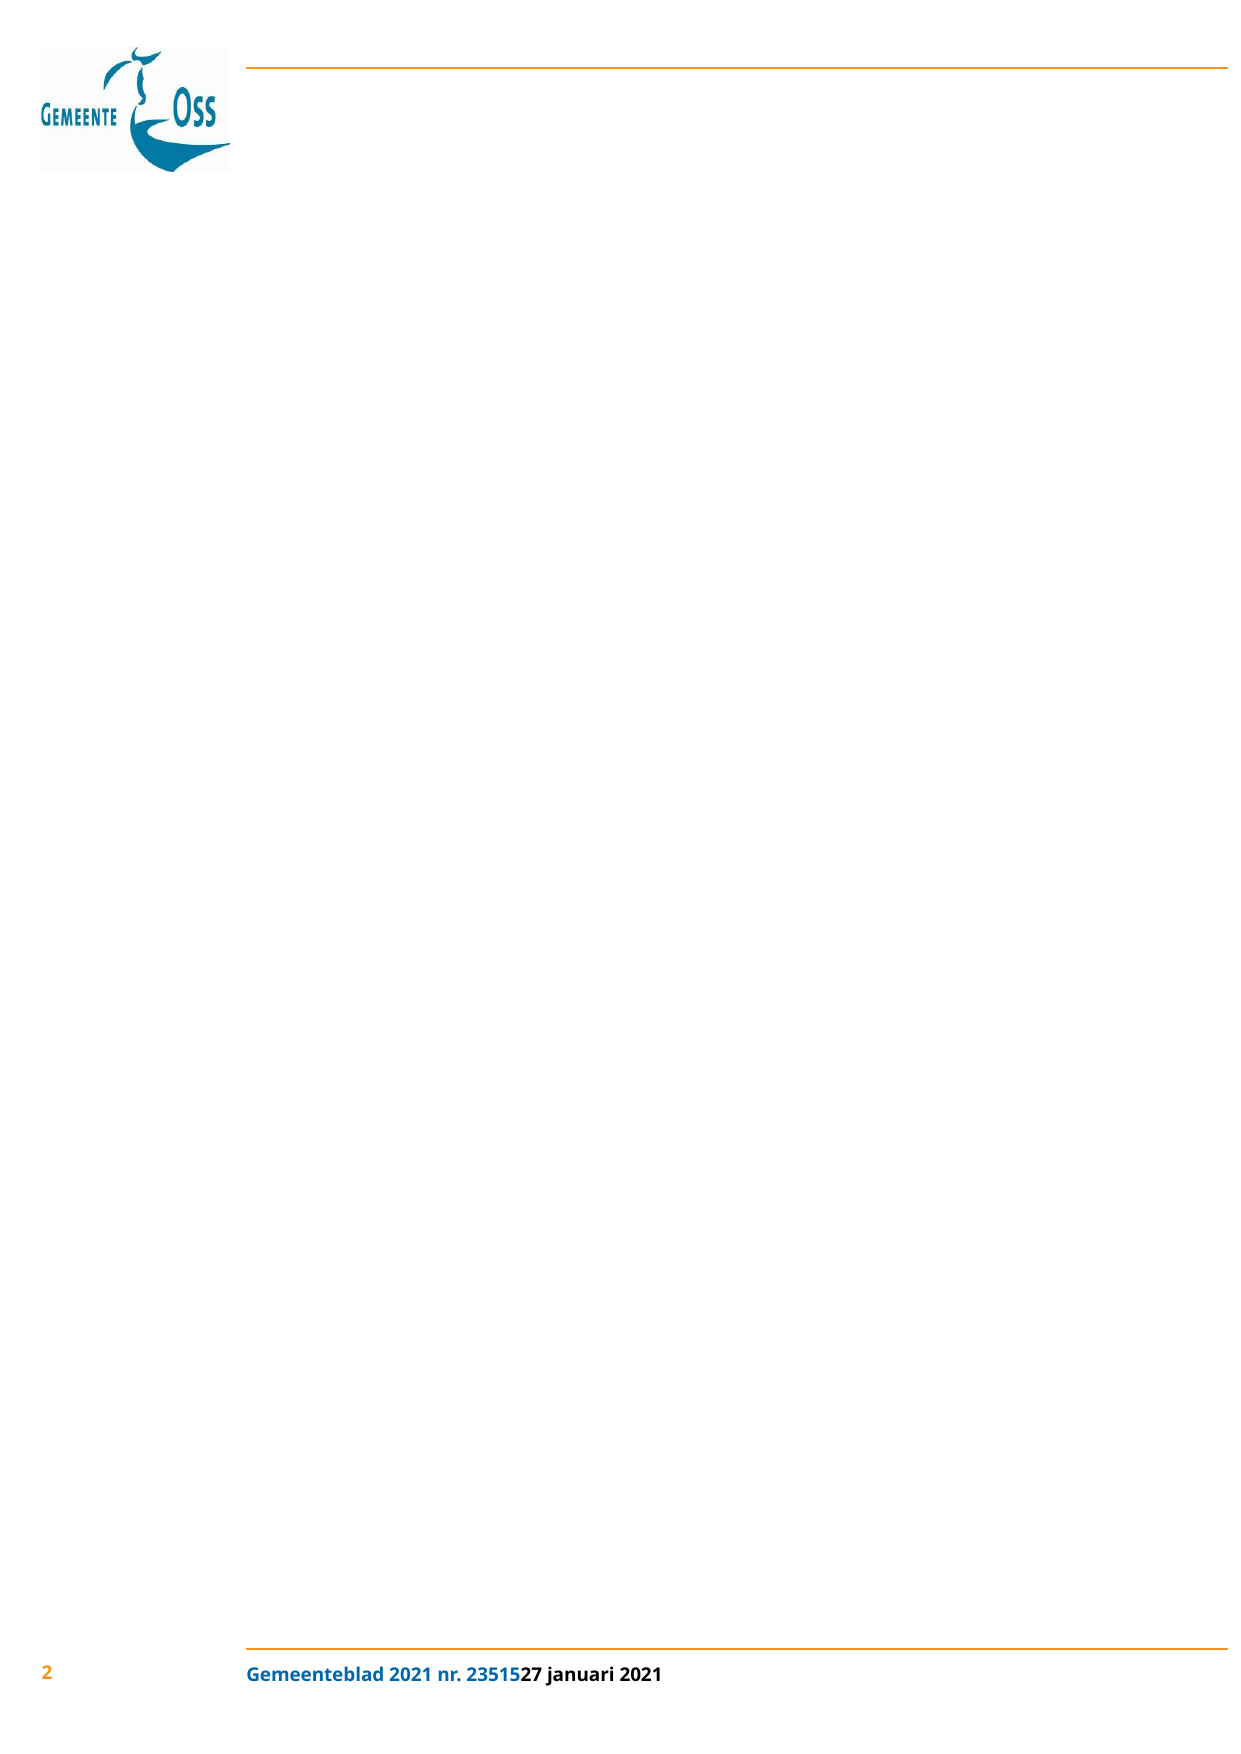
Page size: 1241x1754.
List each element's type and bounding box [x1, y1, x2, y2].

picture [41, 47, 231, 172]
